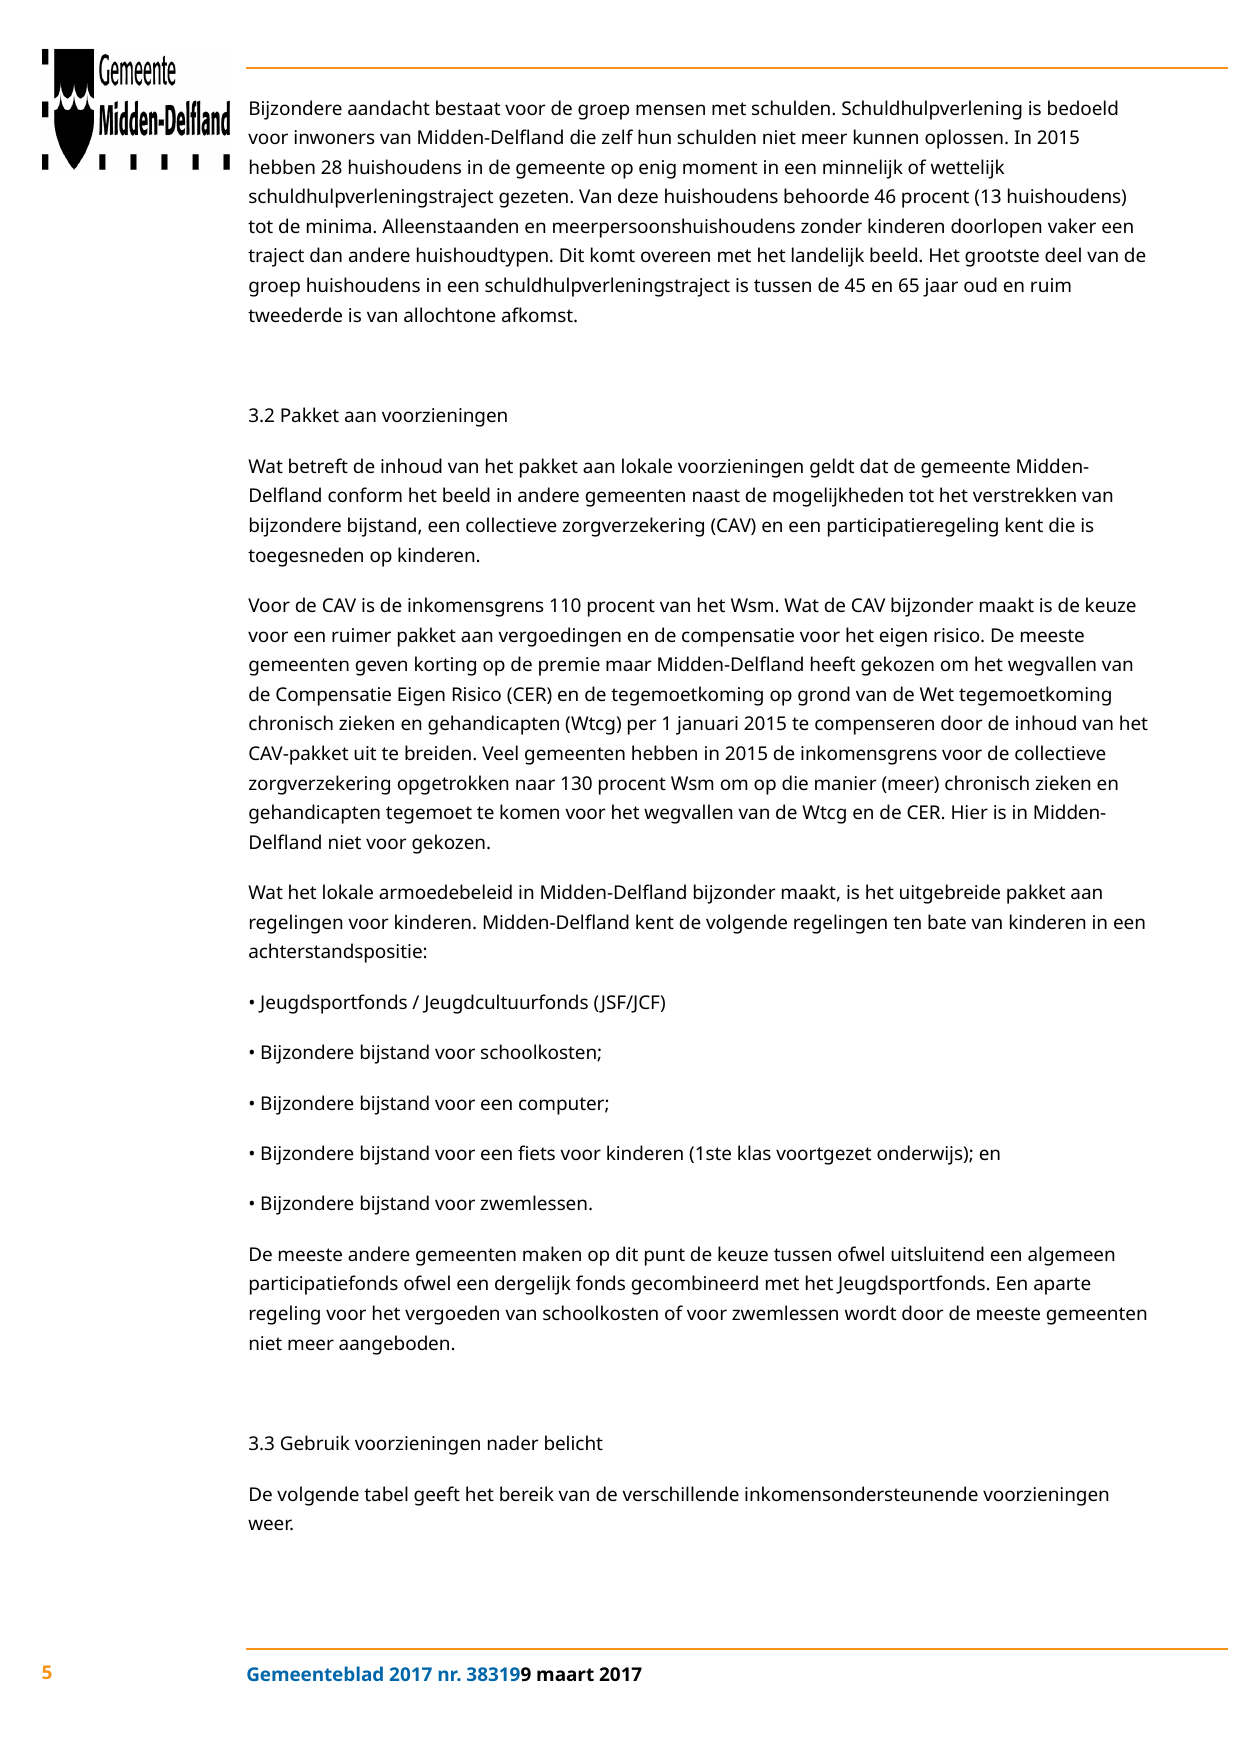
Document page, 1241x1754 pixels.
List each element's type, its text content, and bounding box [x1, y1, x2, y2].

text Bijzondere aandacht bestaat voor de groep mensen met schulden. Schuldhulpverlening is bedoeld voor inwoners van Midden-Delfland die zelf hun schulden niet meer kunnen oplossen. In 2015 hebben 28 huishoudens in de gemeente op enig moment in een minnelijk of wettelijk schuldhulpverleningstraject gezeten. Van deze huishoudens behoorde 46 procent (13 huishoudens) tot de minima. Alleenstaanden en meerpersoonshuishoudens zonder kinderen doorlopen vaker een traject dan andere huishoudtypen. Dit komt overeen met het landelijk beeld. Het grootste deel van de groep huishoudens in een schuldhulpverleningstraject is tussen de 45 en 65 jaar oud en ruim tweederde is van allochtone afkomst. [248, 95, 1152, 328]
text • Bijzondere bijstand voor een fiets voor kinderen (1ste klas voortgezet onderwijs); en [248, 1140, 1152, 1166]
text • Bijzondere bijstand voor een computer; [248, 1090, 1152, 1116]
text Voor de CAV is de inkomensgrens 110 procent van het Wsm. Wat de CAV bijzonder maakt is de keuze voor een ruimer pakket aan vergoedingen en de compensatie voor het eigen risico. De meeste gemeenten geven korting op de premie maar Midden-Delfland heeft gekozen om het wegvallen van de Compensatie Eigen Risico (CER) en de tegemoetkoming op grond van de Wet tegemoetkoming chronisch zieken en gehandicapten (Wtcg) per 1 januari 2015 te compenseren door de inhoud van het CAV-pakket uit te breiden. Veel gemeenten hebben in 2015 de inkomensgrens voor de collectieve zorgverzekering opgetrokken naar 130 procent Wsm om op die manier (meer) chronisch zieken en gehandicapten tegemoet te komen voor het wegvallen van de Wtcg en de CER. Hier is in Midden-Delfland niet voor gekozen. [248, 592, 1152, 855]
picture [41, 47, 231, 172]
text • Jeugdsportfonds / Jeugdcultuurfonds (JSF/JCF) [248, 989, 1152, 1015]
text 3.3 Gebruik voorzieningen nader belicht [248, 1431, 1152, 1456]
text De volgende tabel geeft het bereik van de verschillende inkomensondersteunende voorzieningen weer. [248, 1481, 1152, 1536]
text • Bijzondere bijstand voor schoolkosten; [248, 1039, 1152, 1065]
text Wat betreft de inhoud van het pakket aan lokale voorzieningen geldt dat de gemeente Midden-Delfland conform het beeld in andere gemeenten naast de mogelijkheden tot het verstrekken van bijzondere bijstand, een collectieve zorgverzekering (CAV) en een participatieregeling kent die is toegesneden op kinderen. [248, 453, 1152, 568]
text 3.2 Pakket aan voorzieningen [248, 403, 1152, 428]
text De meeste andere gemeenten maken op dit punt de keuze tussen ofwel uitsluitend een algemeen participatiefonds ofwel een dergelijk fonds gecombineerd met het Jeugdsportfonds. Een aparte regeling voor het vergoeden van schoolkosten of voor zwemlessen wordt door de meeste gemeenten niet meer aangeboden. [248, 1241, 1152, 1356]
text Wat het lokale armoedebeleid in Midden-Delfland bijzonder maakt, is het uitgebreide pakket aan regelingen voor kinderen. Midden-Delfland kent de volgende regelingen ten bate van kinderen in een achterstandspositie: [248, 879, 1152, 964]
text • Bijzondere bijstand voor zwemlessen. [248, 1191, 1152, 1216]
